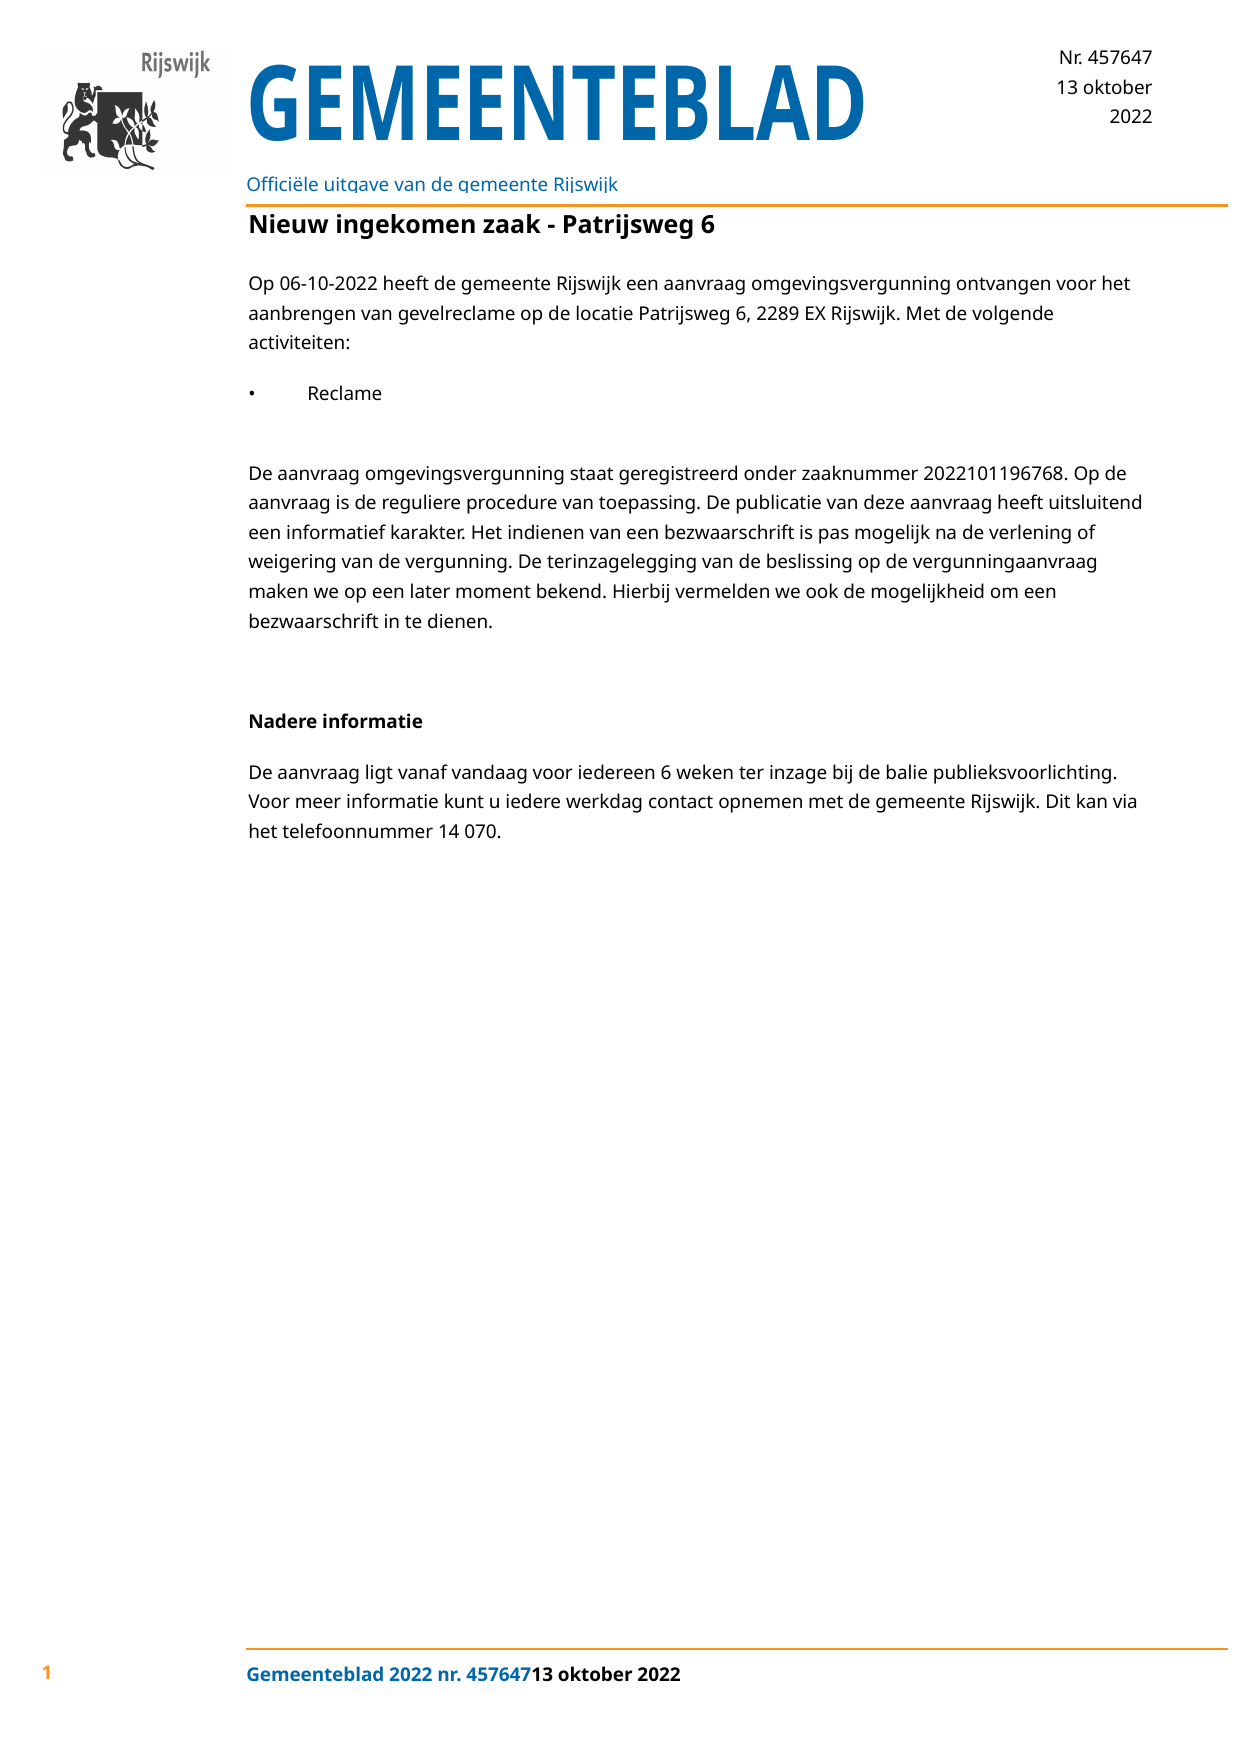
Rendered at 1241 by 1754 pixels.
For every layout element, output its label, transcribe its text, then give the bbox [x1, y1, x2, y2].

text Nieuw ingekomen zaak - Patrijsweg 6 [248, 207, 1152, 241]
text De aanvraag omgevingsvergunning staat geregistreerd onder zaaknummer 2022101196768. Op de aanvraag is de reguliere procedure van toepassing. De publicatie van deze aanvraag heeft uitsluitend een informatief karakter. Het indienen van een bezwaarschrift is pas mogelijk na de verlening of weigering van de vergunning. De terinzagelegging van de beslissing op de vergunningaanvraag maken we op een later moment bekend. Hierbij vermelden we ook de mogelijkheid om een bezwaarschrift in te dienen. [248, 460, 1152, 633]
text Op 06-10-2022 heeft de gemeente Rijswijk een aanvraag omgevingsvergunning ontvangen voor het aanbrengen van gevelreclame op de locatie Patrijsweg 6, 2289 EX Rijswijk. Met de volgende activiteiten: [248, 270, 1152, 355]
text De aanvraag ligt vanaf vandaag voor iedereen 6 weken ter inzage bij de balie publieksvoorlichting. Voor meer informatie kunt u iedere werkdag contact opnemen met de gemeente Rijswijk. Dit kan via het telefoonnummer 14 070. [248, 759, 1152, 844]
list Reclame [248, 380, 1152, 406]
text Nadere informatie [248, 709, 1152, 734]
picture [41, 47, 231, 172]
